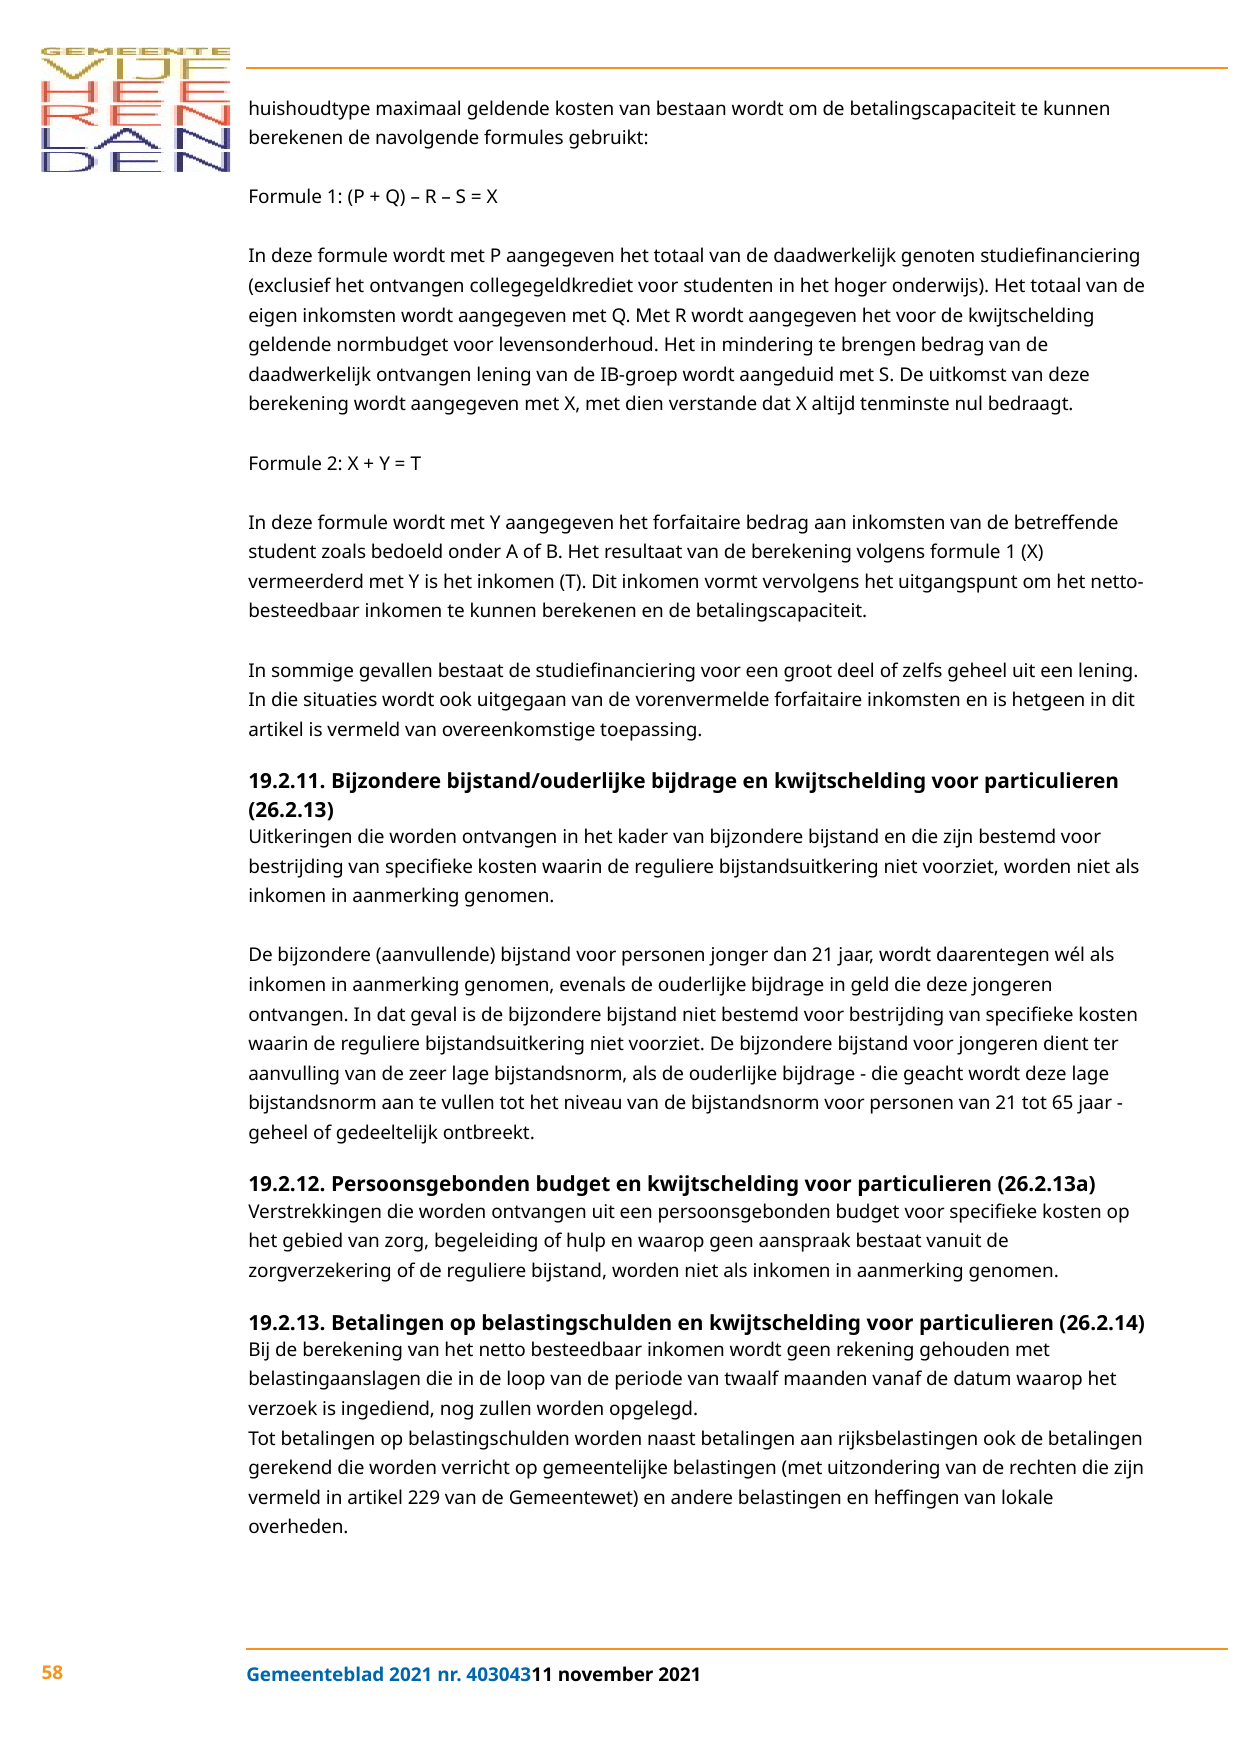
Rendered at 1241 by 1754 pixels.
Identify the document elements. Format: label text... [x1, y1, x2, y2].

text In deze formule wordt met P aangegeven het totaal van de daadwerkelijk genoten studiefinanciering (exclusief het ontvangen collegegeldkrediet voor studenten in het hoger onderwijs). Het totaal van de eigen inkomsten wordt aangegeven met Q. Met R wordt aangegeven het voor de kwijtschelding geldende normbudget voor levensonderhoud. Het in mindering te brengen bedrag van de daadwerkelijk ontvangen lening van de IB-groep wordt aangeduid met S. De uitkomst van deze berekening wordt aangegeven met X, met dien verstande dat X altijd tenminste nul bedraagt. [248, 243, 1152, 416]
text 19.2.12. Persoonsgebonden budget en kwijtschelding voor particulieren (26.2.13a) [248, 1169, 1152, 1198]
text In deze formule wordt met Y aangegeven het forfaitaire bedrag aan inkomsten van de betreffende student zoals bedoeld onder A of B. Het resultaat van de berekening volgens formule 1 (X) vermeerderd met Y is het inkomen (T). Dit inkomen vormt vervolgens het uitgangspunt om het netto-besteedbaar inkomen te kunnen berekenen en de betalingscapaciteit. [248, 509, 1152, 623]
text Verstrekkingen die worden ontvangen uit een persoonsgebonden budget voor specifieke kosten op het gebied van zorg, begeleiding of hulp en waarop geen aanspraak bestaat vanuit de zorgverzekering of de reguliere bijstand, worden niet als inkomen in aanmerking genomen. [248, 1198, 1152, 1283]
text 19.2.11. Bijzondere bijstand/ouderlijke bijdrage en kwijtschelding voor particulieren (26.2.13) [248, 766, 1152, 823]
text De bijzondere (aanvullende) bijstand voor personen jonger dan 21 jaar, wordt daarentegen wél als inkomen in aanmerking genomen, evenals de ouderlijke bijdrage in geld die deze jongeren ontvangen. In dat geval is de bijzondere bijstand niet bestemd voor bestrijding van specifieke kosten waarin de reguliere bijstandsuitkering niet voorziet. De bijzondere bijstand voor jongeren dient ter aanvulling van de zeer lage bijstandsnorm, als de ouderlijke bijdrage - die geacht wordt deze lage bijstandsnorm aan te vullen tot het niveau van de bijstandsnorm voor personen van 21 tot 65 jaar - geheel of gedeeltelijk ontbreekt. [248, 942, 1152, 1145]
text In sommige gevallen bestaat de studiefinanciering voor een groot deel of zelfs geheel uit een lening. In die situaties wordt ook uitgegaan van de vorenvermelde forfaitaire inkomsten en is hetgeen in dit artikel is vermeld van overeenkomstige toepassing. [248, 657, 1152, 742]
text Tot betalingen op belastingschulden worden naast betalingen aan rijksbelastingen ook de betalingen gerekend die worden verricht op gemeentelijke belastingen (met uitzondering van de rechten die zijn vermeld in artikel 229 van de Gemeentewet) en andere belastingen en heffingen van lokale overheden. [248, 1425, 1152, 1539]
text Formule 1: (P + Q) – R – S = X [248, 183, 1152, 209]
text Formule 2: X + Y = T [248, 450, 1152, 476]
text Uitkeringen die worden ontvangen in het kader van bijzondere bijstand en die zijn bestemd voor bestrijding van specifieke kosten waarin de reguliere bijstandsuitkering niet voorziet, worden niet als inkomen in aanmerking genomen. [248, 823, 1152, 908]
text huishoudtype maximaal geldende kosten van bestaan wordt om de betalingscapaciteit te kunnen berekenen de navolgende formules gebruikt: [248, 95, 1152, 150]
picture [41, 47, 231, 172]
text Bij de berekening van het netto besteedbaar inkomen wordt geen rekening gehouden met belastingaanslagen die in de loop van de periode van twaalf maanden vanaf de datum waarop het verzoek is ingediend, nog zullen worden opgelegd. [248, 1336, 1152, 1421]
text 19.2.13. Betalingen op belastingschulden en kwijtschelding voor particulieren (26.2.14) [248, 1308, 1152, 1336]
